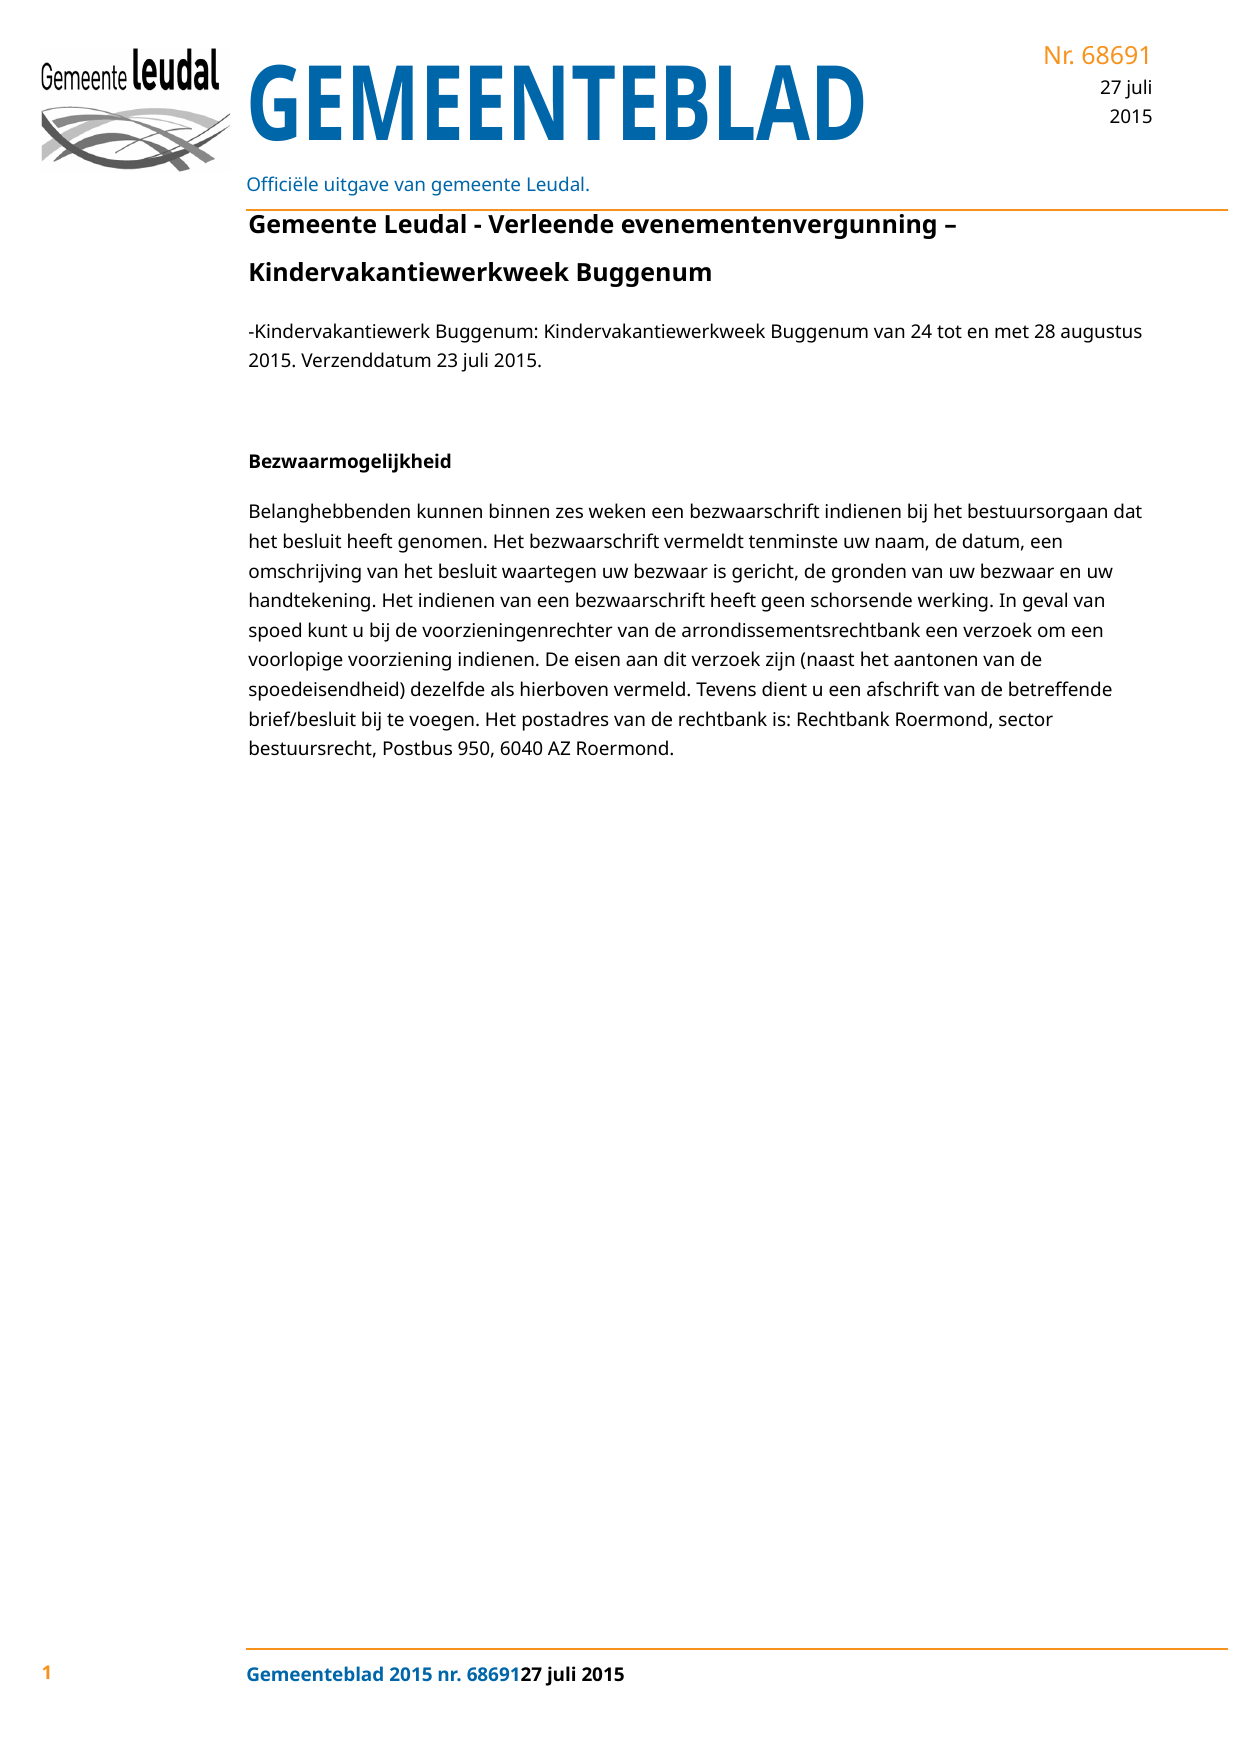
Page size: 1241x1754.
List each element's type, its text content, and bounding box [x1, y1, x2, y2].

text -Kindervakantiewerk Buggenum: Kindervakantiewerkweek Buggenum van 24 tot en met 28 augustus 2015. Verzenddatum 23 juli 2015. [248, 318, 1152, 373]
text Bezwaarmogelijkheid [248, 448, 1152, 474]
text Gemeente Leudal - Verleende evenementenvergunning – Kindervakantiewerkweek Buggenum [248, 211, 1152, 288]
picture [41, 47, 231, 172]
text Belanghebbenden kunnen binnen zes weken een bezwaarschrift indienen bij het bestuursorgaan dat het besluit heeft genomen. Het bezwaarschrift vermeldt tenminste uw naam, de datum, een omschrijving van het besluit waartegen uw bezwaar is gericht, de gronden van uw bezwaar en uw handtekening. Het indienen van een bezwaarschrift heeft geen schorsende werking. In geval van spoed kunt u bij de voorzieningenrechter van de arrondissementsrechtbank een verzoek om een voorlopige voorziening indienen. De eisen aan dit verzoek zijn (naast het aantonen van de spoedeisendheid) dezelfde als hierboven vermeld. Tevens dient u een afschrift van de betreffende brief/besluit bij te voegen. Het postadres van de rechtbank is: Rechtbank Roermond, sector bestuursrecht, Postbus 950, 6040 AZ Roermond. [248, 499, 1152, 761]
